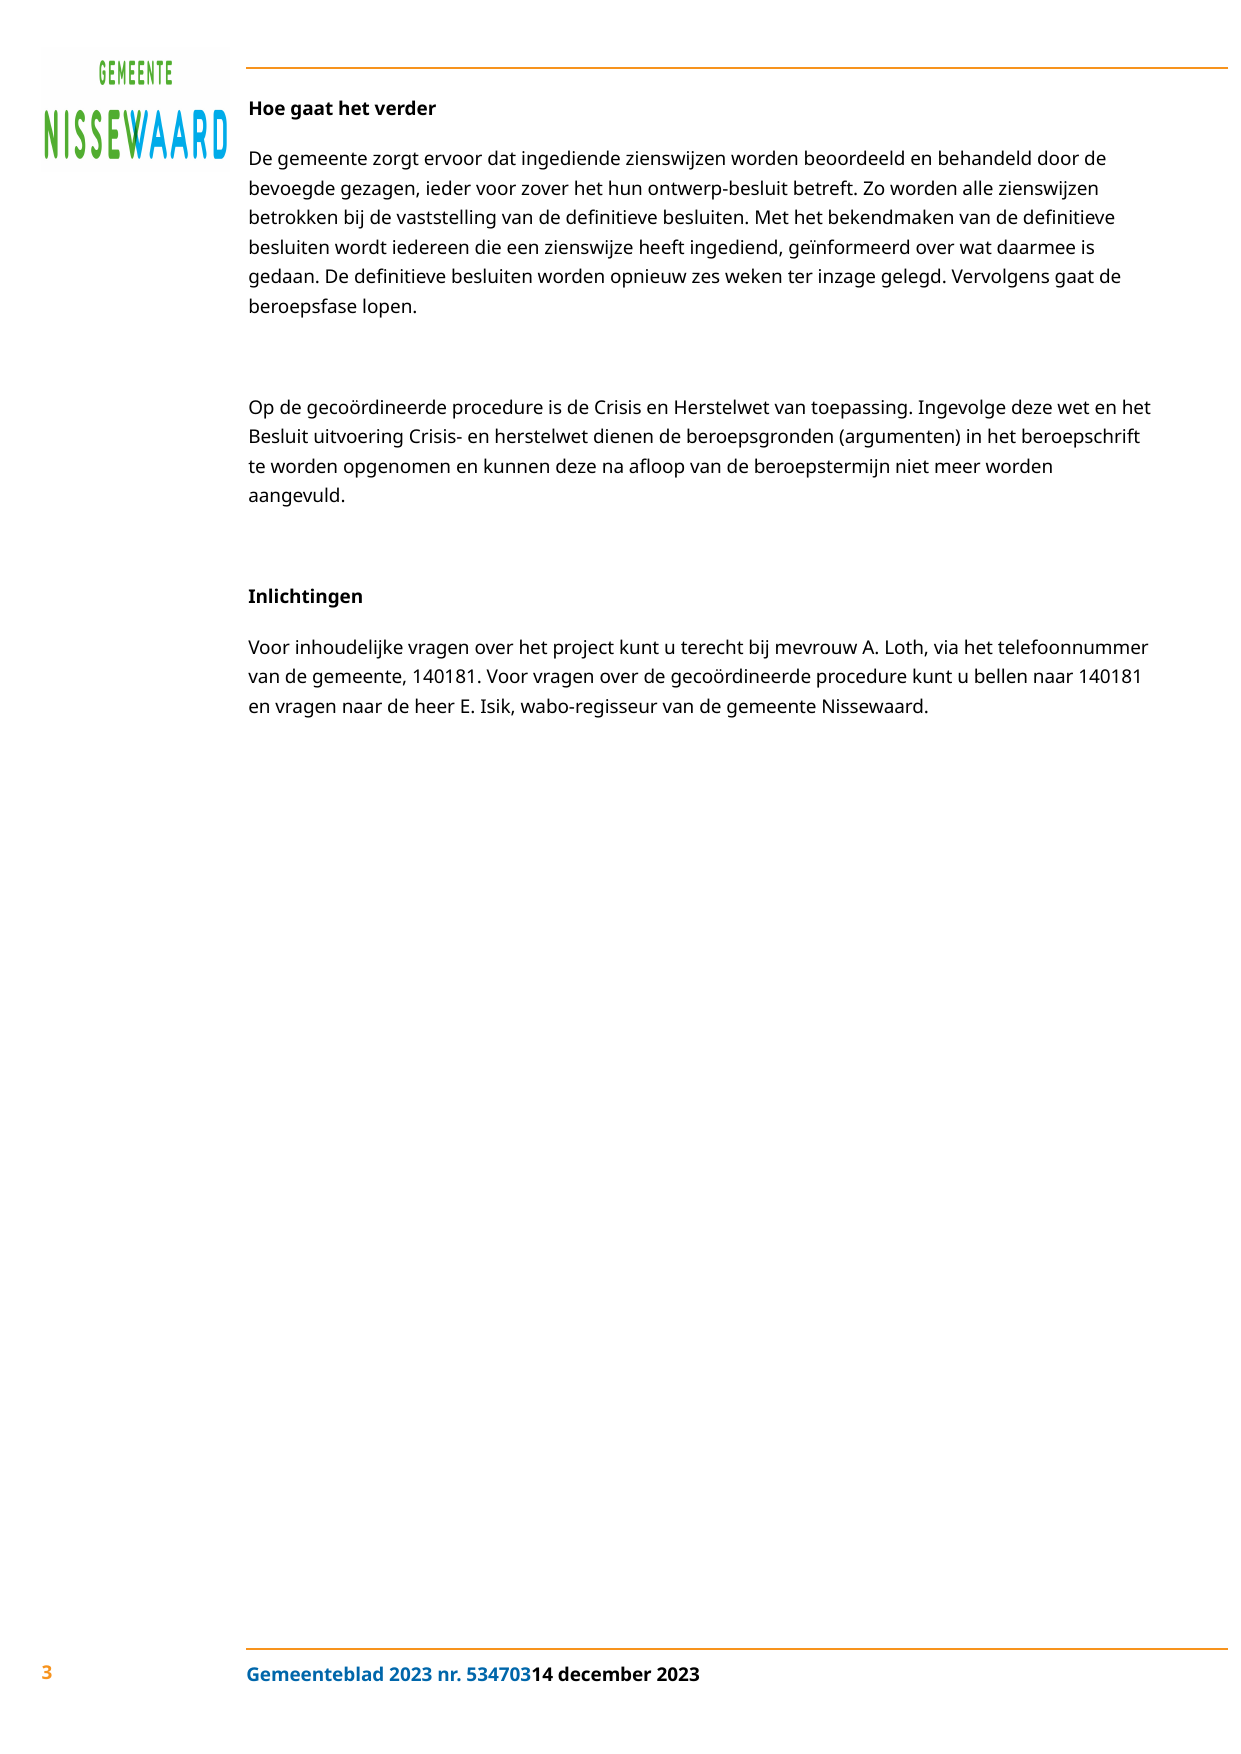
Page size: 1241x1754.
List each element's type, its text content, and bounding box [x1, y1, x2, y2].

text Hoe gaat het verder [248, 95, 1152, 121]
picture [41, 47, 231, 172]
text Inlichtingen [248, 583, 1152, 609]
text Voor inhoudelijke vragen over het project kunt u terecht bij mevrouw A. Loth, via het telefoonnummer van de gemeente, 140181. Voor vragen over de gecoördineerde procedure kunt u bellen naar 140181 en vragen naar de heer E. Isik, wabo-regisseur van de gemeente Nissewaard. [248, 634, 1152, 719]
text Op de gecoördineerde procedure is de Crisis en Herstelwet van toepassing. Ingevolge deze wet en het Besluit uitvoering Crisis- en herstelwet dienen de beroepsgronden (argumenten) in het beroepschrift te worden opgenomen en kunnen deze na afloop van de beroepstermijn niet meer worden aangevuld. [248, 394, 1152, 508]
text De gemeente zorgt ervoor dat ingediende zienswijzen worden beoordeeld en behandeld door de bevoegde gezagen, ieder voor zover het hun ontwerp-besluit betreft. Zo worden alle zienswijzen betrokken bij de vaststelling van de definitieve besluiten. Met het bekendmaken van de definitieve besluiten wordt iedereen die een zienswijze heeft ingediend, geïnformeerd over wat daarmee is gedaan. De definitieve besluiten worden opnieuw zes weken ter inzage gelegd. Vervolgens gaat de beroepsfase lopen. [248, 145, 1152, 319]
